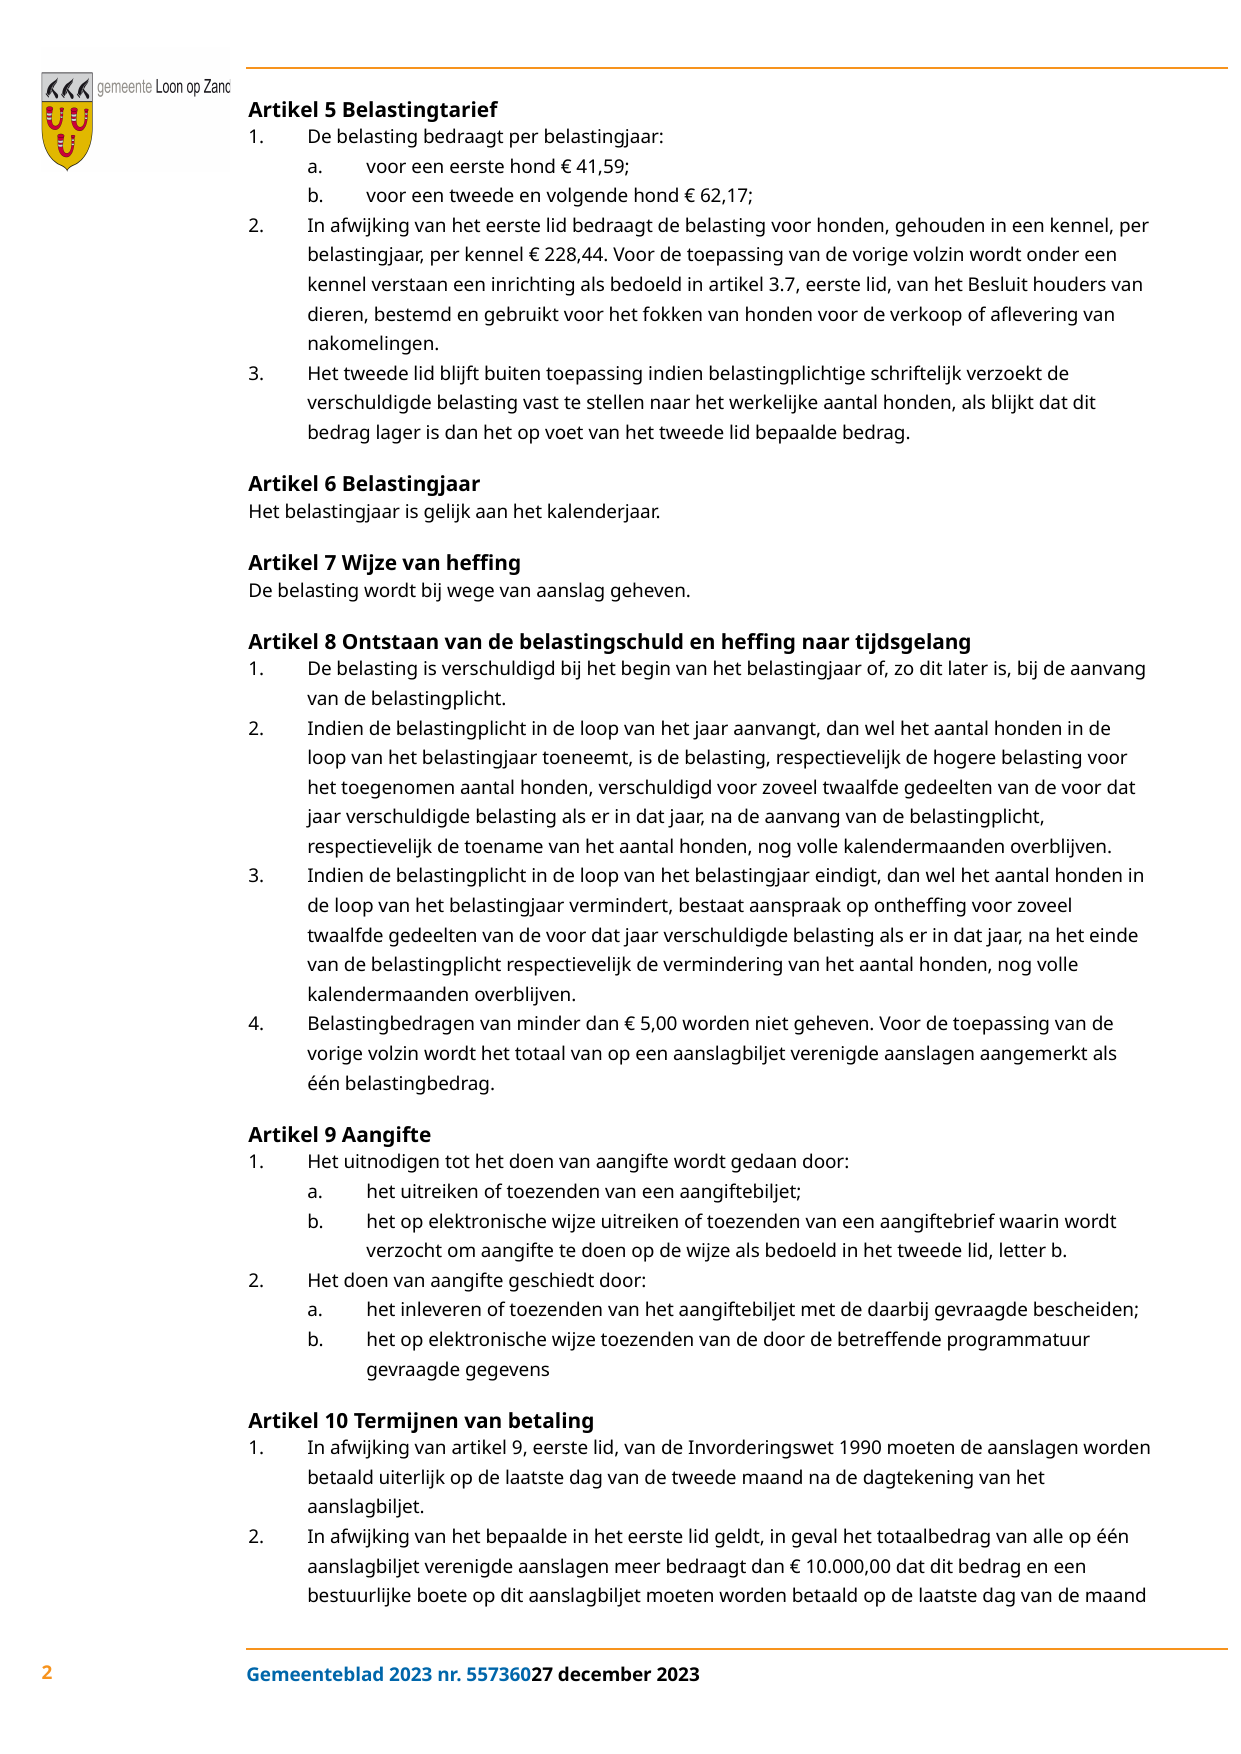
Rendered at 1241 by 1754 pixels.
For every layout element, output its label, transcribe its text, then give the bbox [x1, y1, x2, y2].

list het inleveren of toezenden van het aangiftebiljet met de daarbij gevraagde bescheiden; [307, 1297, 1152, 1322]
list het uitreiken of toezenden van een aangiftebiljet; [307, 1178, 1152, 1204]
list In afwijking van het eerste lid bedraagt de belasting voor honden, gehouden in een kennel, per belastingjaar, per kennel € 228,44. Voor de toepassing van de vorige volzin wordt onder een kennel verstaan een inrichting als bedoeld in artikel 3.7, eerste lid, van het Besluit houders van dieren, bestemd en gebruikt voor het fokken van honden voor de verkoop of aflevering van nakomelingen. [248, 212, 1152, 356]
picture [41, 47, 231, 172]
list voor een eerste hond € 41,59; [307, 153, 1152, 178]
list het op elektronische wijze toezenden van de door de betreffende programmatuur gevraagde gegevens [307, 1326, 1152, 1381]
list De belasting is verschuldigd bij het begin van het belastingjaar of, zo dit later is, bij de aanvang van de belastingplicht. [248, 656, 1152, 711]
text Het belastingjaar is gelijk aan het kalenderjaar. [248, 498, 1152, 524]
list voor een tweede en volgende hond € 62,17; [307, 182, 1152, 208]
text Artikel 8 Ontstaan van de belastingschuld en heffing naar tijdsgelang [248, 627, 1152, 656]
text De belasting wordt bij wege van aanslag geheven. [248, 577, 1152, 602]
list De belasting bedraagt per belastingjaar: [248, 123, 1152, 149]
list Belastingbedragen van minder dan € 5,00 worden niet geheven. Voor de toepassing van de vorige volzin wordt het totaal van op een aanslagbiljet verenigde aanslagen aangemerkt als één belastingbedrag. [248, 1011, 1152, 1096]
list Het doen van aangifte geschiedt door: [248, 1267, 1152, 1293]
list Het uitnodigen tot het doen van aangifte wordt gedaan door: [248, 1149, 1152, 1174]
list Het tweede lid blijft buiten toepassing indien belastingplichtige schriftelijk verzoekt de verschuldigde belasting vast te stellen naar het werkelijke aantal honden, als blijkt dat dit bedrag lager is dan het op voet van het tweede lid bepaalde bedrag. [248, 360, 1152, 445]
list In afwijking van het bepaalde in het eerste lid geldt, in geval het totaalbedrag van alle op één aanslagbiljet verenigde aanslagen meer bedraagt dan € 10.000,00 dat dit bedrag en een bestuurlijke boete op dit aanslagbiljet moeten worden betaald op de laatste dag van de maand [248, 1523, 1152, 1608]
list Indien de belastingplicht in de loop van het jaar aanvangt, dan wel het aantal honden in de loop van het belastingjaar toeneemt, is de belasting, respectievelijk de hogere belasting voor het toegenomen aantal honden, verschuldigd voor zoveel twaalfde gedeelten van de voor dat jaar verschuldigde belasting als er in dat jaar, na de aanvang van de belastingplicht, respectievelijk de toename van het aantal honden, nog volle kalendermaanden overblijven. [248, 715, 1152, 859]
text Artikel 9 Aangifte [248, 1120, 1152, 1149]
text Artikel 5 Belastingtarief [248, 95, 1152, 123]
list In afwijking van artikel 9, eerste lid, van de Invorderingswet 1990 moeten de aanslagen worden betaald uiterlijk op de laatste dag van de tweede maand na de dagtekening van het aanslagbiljet. [248, 1434, 1152, 1519]
list het op elektronische wijze uitreiken of toezenden van een aangiftebrief waarin wordt verzocht om aangifte te doen op de wijze als bedoeld in het tweede lid, letter b. [307, 1208, 1152, 1263]
list Indien de belastingplicht in de loop van het belastingjaar eindigt, dan wel het aantal honden in de loop van het belastingjaar vermindert, bestaat aanspraak op ontheffing voor zoveel twaalfde gedeelten van de voor dat jaar verschuldigde belasting als er in dat jaar, na het einde van de belastingplicht respectievelijk de vermindering van het aantal honden, nog volle kalendermaanden overblijven. [248, 863, 1152, 1007]
text Artikel 7 Wijze van heffing [248, 548, 1152, 577]
text Artikel 10 Termijnen van betaling [248, 1406, 1152, 1434]
text Artikel 6 Belastingjaar [248, 469, 1152, 498]
